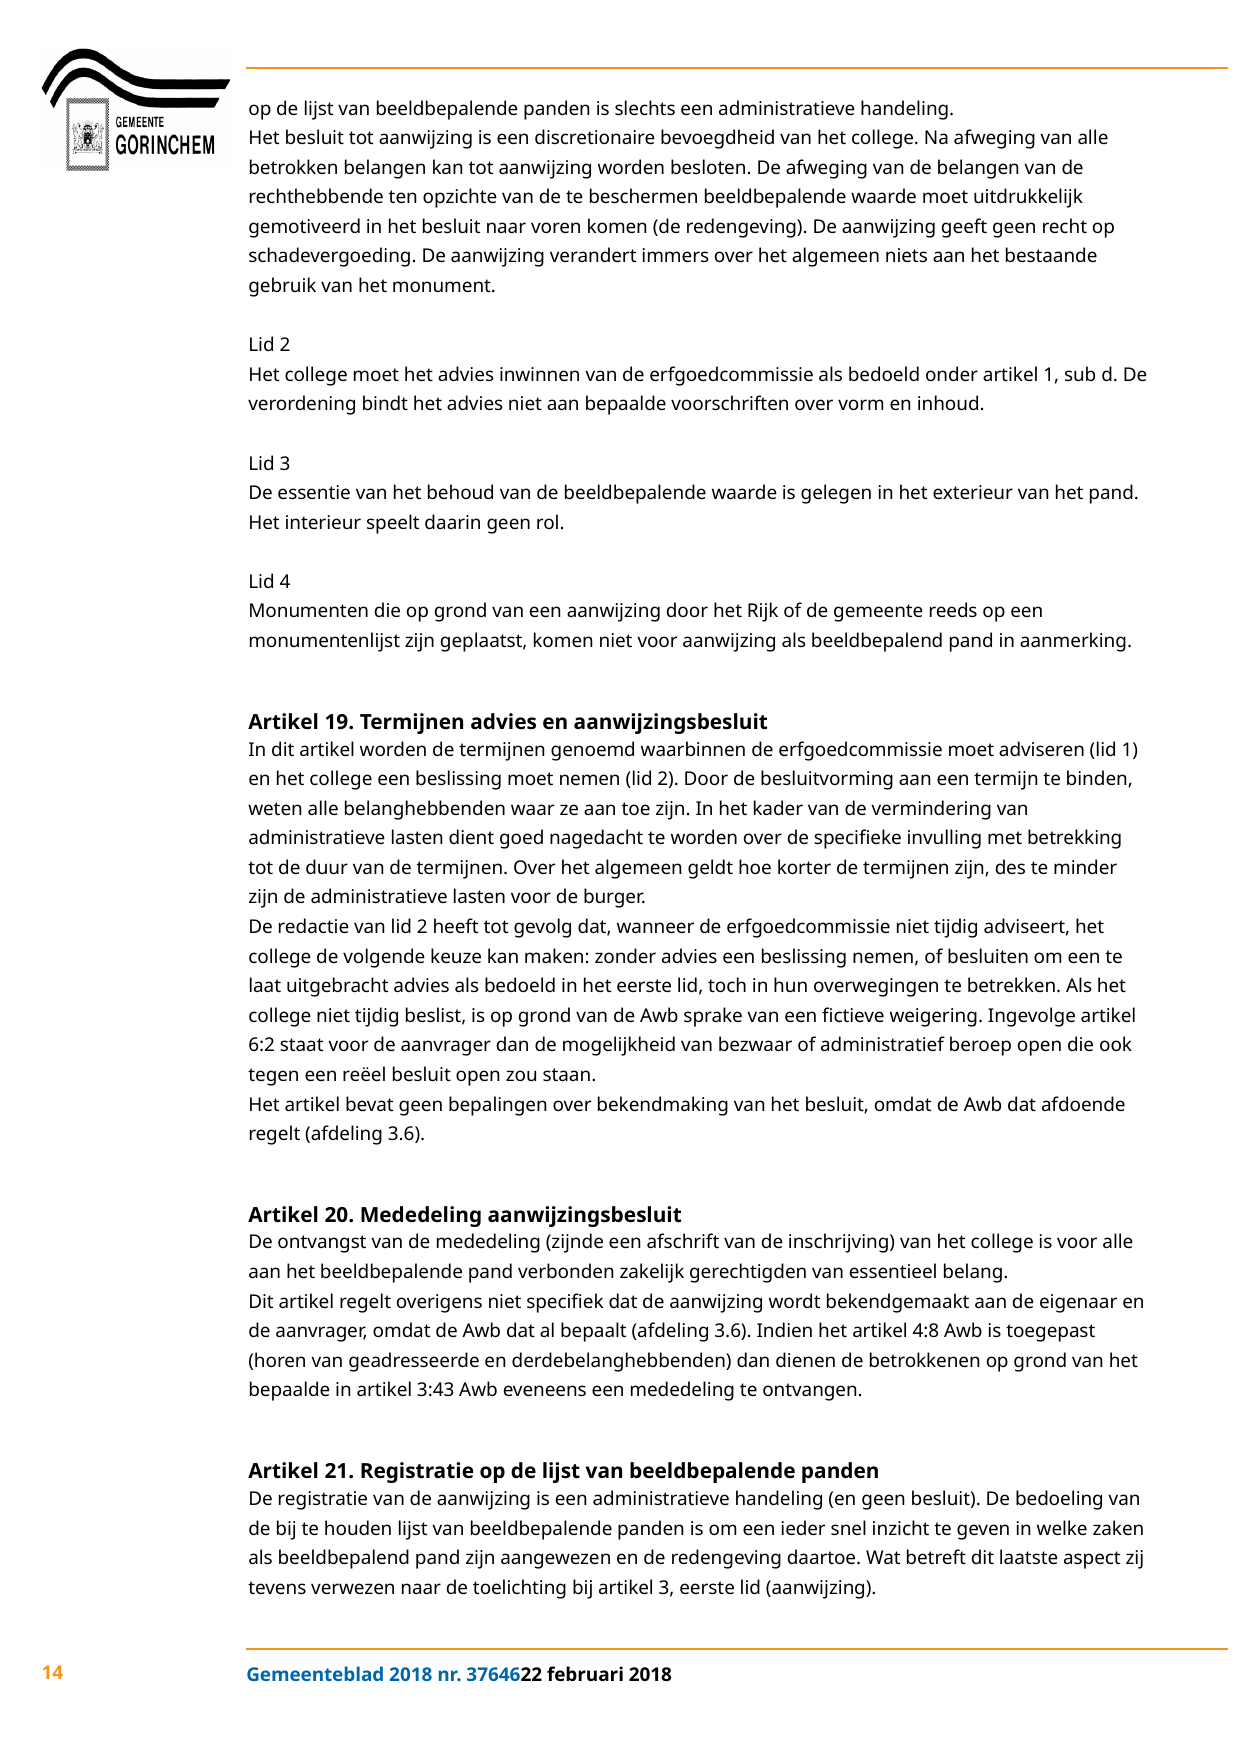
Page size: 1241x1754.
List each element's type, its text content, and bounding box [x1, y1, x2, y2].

text De essentie van het behoud van de beeldbepalende waarde is gelegen in het exterieur van het pand. Het interieur speelt daarin geen rol. [248, 479, 1152, 535]
text op de lijst van beeldbepalende panden is slechts een administratieve handeling. [248, 95, 1152, 121]
text De redactie van lid 2 heeft tot gevolg dat, wanneer de erfgoedcommissie niet tijdig adviseert, het college de volgende keuze kan maken: zonder advies een beslissing nemen, of besluiten om een te laat uitgebracht advies als bedoeld in het eerste lid, toch in hun overwegingen te betrekken. Als het college niet tijdig beslist, is op grond van de Awb sprake van een fictieve weigering. Ingevolge artikel 6:2 staat voor de aanvrager dan de mogelijkheid van bezwaar of administratief beroep open die ook tegen een reëel besluit open zou staan. [248, 913, 1152, 1087]
text Het college moet het advies inwinnen van de erfgoedcommissie als bedoeld onder artikel 1, sub d. De verordening bindt het advies niet aan bepaalde voorschriften over vorm en inhoud. [248, 361, 1152, 416]
text Artikel 19. Termijnen advies en aanwijzingsbesluit [248, 707, 1152, 736]
text Artikel 20. Mededeling aanwijzingsbesluit [248, 1200, 1152, 1229]
text In dit artikel worden de termijnen genoemd waarbinnen de erfgoedcommissie moet adviseren (lid 1) en het college een beslissing moet nemen (lid 2). Door de besluitvorming aan een termijn te binden, weten alle belanghebbenden waar ze aan toe zijn. In het kader van de vermindering van administratieve lasten dient goed nagedacht te worden over de specifieke invulling met betrekking tot de duur van de termijnen. Over het algemeen geldt hoe korter de termijnen zijn, des te minder zijn de administratieve lasten voor de burger. [248, 736, 1152, 909]
picture [41, 47, 231, 172]
text Artikel 21. Registratie op de lijst van beeldbepalende panden [248, 1457, 1152, 1485]
text Het besluit tot aanwijzing is een discretionaire bevoegdheid van het college. Na afweging van alle betrokken belangen kan tot aanwijzing worden besloten. De afweging van de belangen van de rechthebbende ten opzichte van de te beschermen beeldbepalende waarde moet uitdrukkelijk gemotiveerd in het besluit naar voren komen (de redengeving). De aanwijzing geeft geen recht op schadevergoeding. De aanwijzing verandert immers over het algemeen niets aan het bestaande gebruik van het monument. [248, 124, 1152, 298]
text Dit artikel regelt overigens niet specifiek dat de aanwijzing wordt bekendgemaakt aan de eigenaar en de aanvrager, omdat de Awb dat al bepaalt (afdeling 3.6). Indien het artikel 4:8 Awb is toegepast (horen van geadresseerde en derdebelanghebbenden) dan dienen de betrokkenen op grond van het bepaalde in artikel 3:43 Awb eveneens een mededeling te ontvangen. [248, 1288, 1152, 1402]
text Het artikel bevat geen bepalingen over bekendmaking van het besluit, omdat de Awb dat afdoende regelt (afdeling 3.6). [248, 1091, 1152, 1146]
text Lid 3 [248, 450, 1152, 476]
text De registratie van de aanwijzing is een administratieve handeling (en geen besluit). De bedoeling van de bij te houden lijst van beeldbepalende panden is om een ieder snel inzicht te geven in welke zaken als beeldbepalend pand zijn aangewezen en de redengeving daartoe. Wat betreft dit laatste aspect zij tevens verwezen naar de toelichting bij artikel 3, eerste lid (aanwijzing). [248, 1485, 1152, 1599]
text Lid 2 [248, 331, 1152, 357]
text Lid 4 [248, 568, 1152, 594]
text Monumenten die op grond van een aanwijzing door het Rijk of de gemeente reeds op een monumentenlijst zijn geplaatst, komen niet voor aanwijzing als beeldbepalend pand in aanmerking. [248, 598, 1152, 653]
text De ontvangst van de mededeling (zijnde een afschrift van de inschrijving) van het college is voor alle aan het beeldbepalende pand verbonden zakelijk gerechtigden van essentieel belang. [248, 1229, 1152, 1284]
